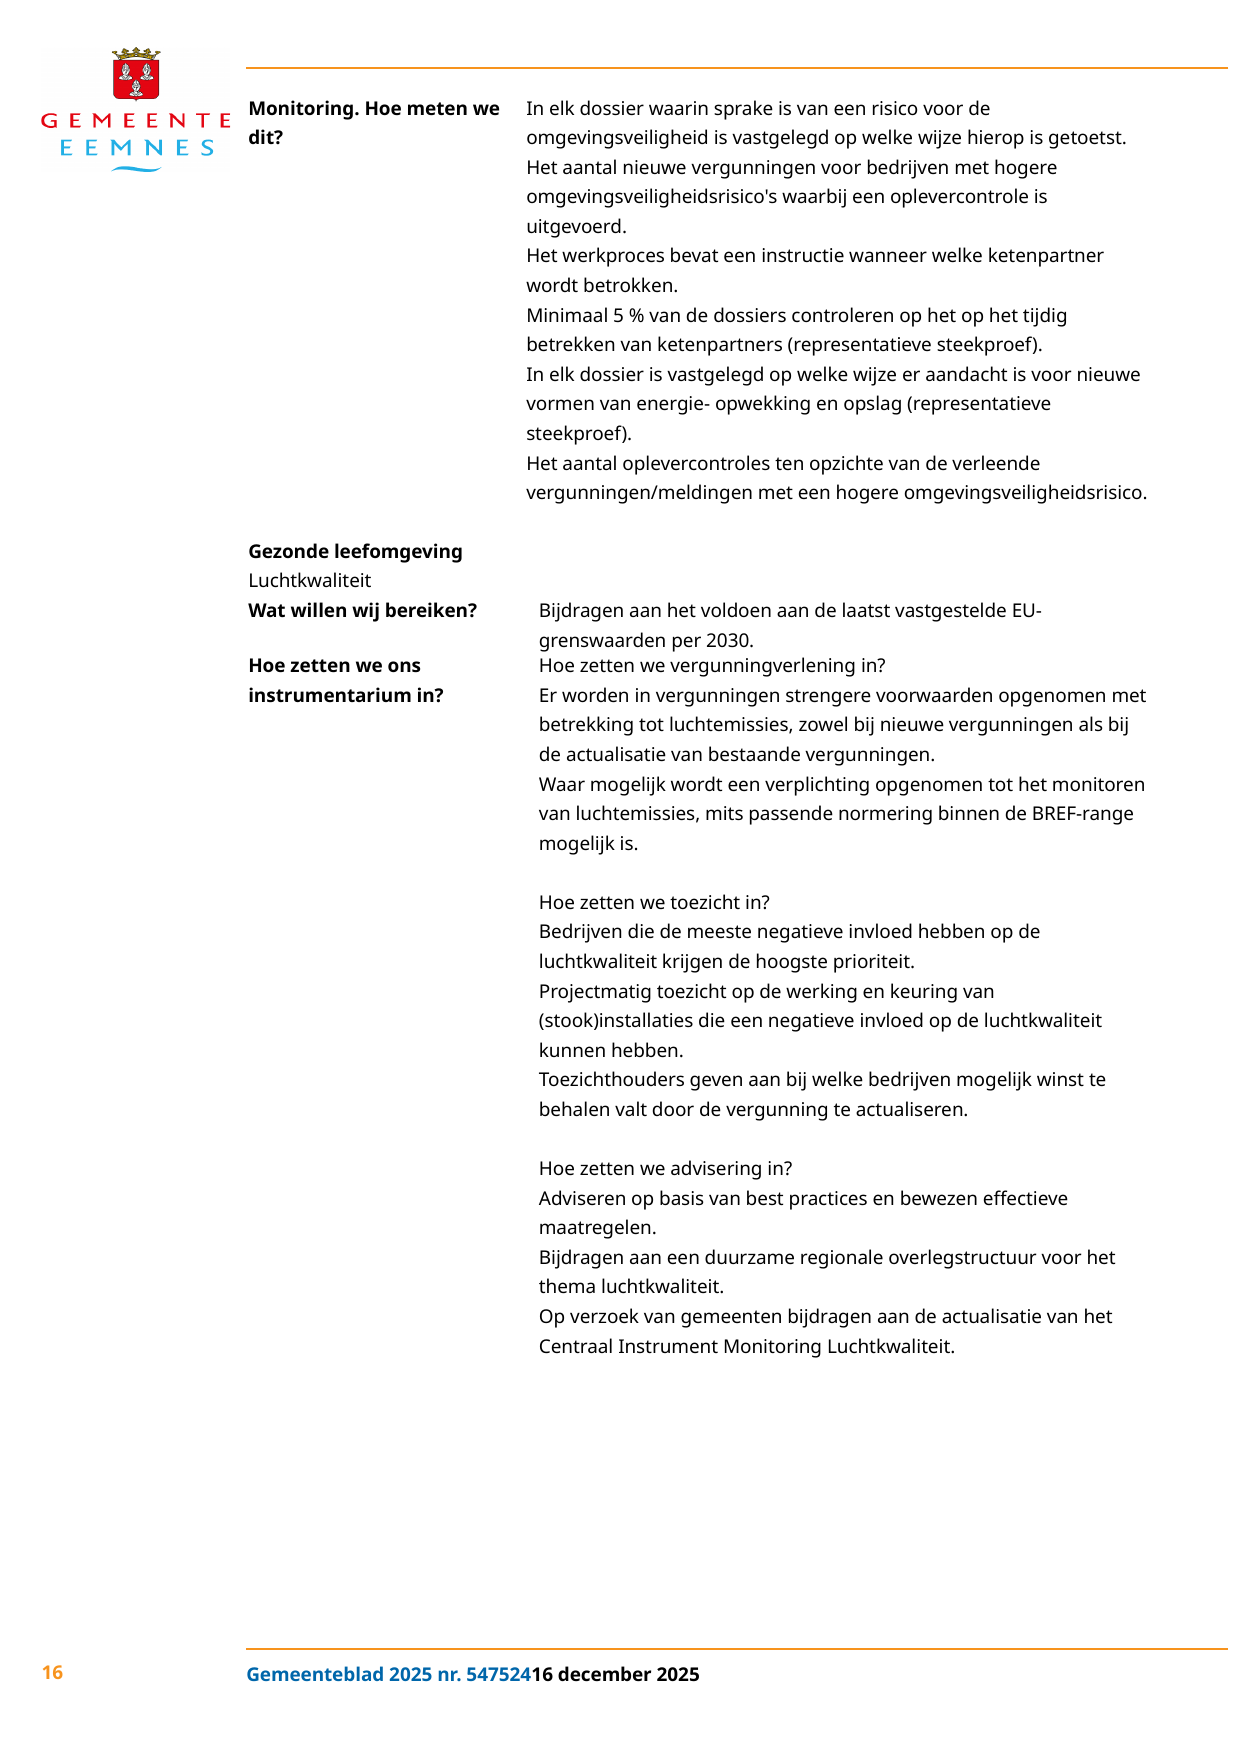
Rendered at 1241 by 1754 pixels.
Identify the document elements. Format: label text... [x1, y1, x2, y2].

table_cell Hoe zetten we ons instrumentarium in? [248, 653, 539, 1359]
table_cell Hoe zetten we vergunningverlening in? Er worden in vergunningen strengere voorwaarden opgenomen met betrekking tot luchtemissies, zowel bij nieuwe vergunningen als bij de actualisatie van bestaande vergunningen. Waar mogelijk wordt een verplichting opgenomen tot het monitoren van luchtemissies, mits passende normering binnen de BREF-range mogelijk is. Hoe zetten we toezicht in? Bedrijven die de meeste negatieve invloed hebben op de luchtkwaliteit krijgen de hoogste prioriteit. Projectmatig toezicht op de werking en keuring van (stook)installaties die een negatieve invloed op de luchtkwaliteit kunnen hebben. Toezichthouders geven aan bij welke bedrijven mogelijk winst te behalen valt door de vergunning te actualiseren. Hoe zetten we advisering in? Adviseren op basis van best practices en bewezen effectieve maatregelen. Bijdragen aan een duurzame regionale overlegstructuur voor het thema luchtkwaliteit. Op verzoek van gemeenten bijdragen aan de actualisatie van het Centraal Instrument Monitoring Luchtkwaliteit. [539, 653, 1152, 1359]
table_header Wat willen wij bereiken? [248, 597, 539, 652]
table_header Bijdragen aan het voldoen aan de laatst vastgestelde EU-grenswaarden per 2030. [539, 597, 1152, 652]
text Gezonde leefomgeving [248, 538, 1152, 564]
text Luchtkwaliteit [248, 567, 1152, 593]
table_cell Monitoring. Hoe meten we dit? [248, 95, 526, 505]
table_cell In elk dossier waarin sprake is van een risico voor de omgevingsveiligheid is vastgelegd op welke wijze hierop is getoetst. Het aantal nieuwe vergunningen voor bedrijven met hogere omgevingsveiligheidsrisico's waarbij een oplevercontrole is uitgevoerd. Het werkproces bevat een instructie wanneer welke ketenpartner wordt betrokken. Minimaal 5 % van de dossiers controleren op het op het tijdig betrekken van ketenpartners (representatieve steekproef). In elk dossier is vastgelegd op welke wijze er aandacht is voor nieuwe vormen van energie- opwekking en opslag (representatieve steekproef). Het aantal oplevercontroles ten opzichte van de verleende vergunningen/meldingen met een hogere omgevingsveiligheidsrisico. [526, 95, 1152, 505]
picture [41, 47, 231, 172]
